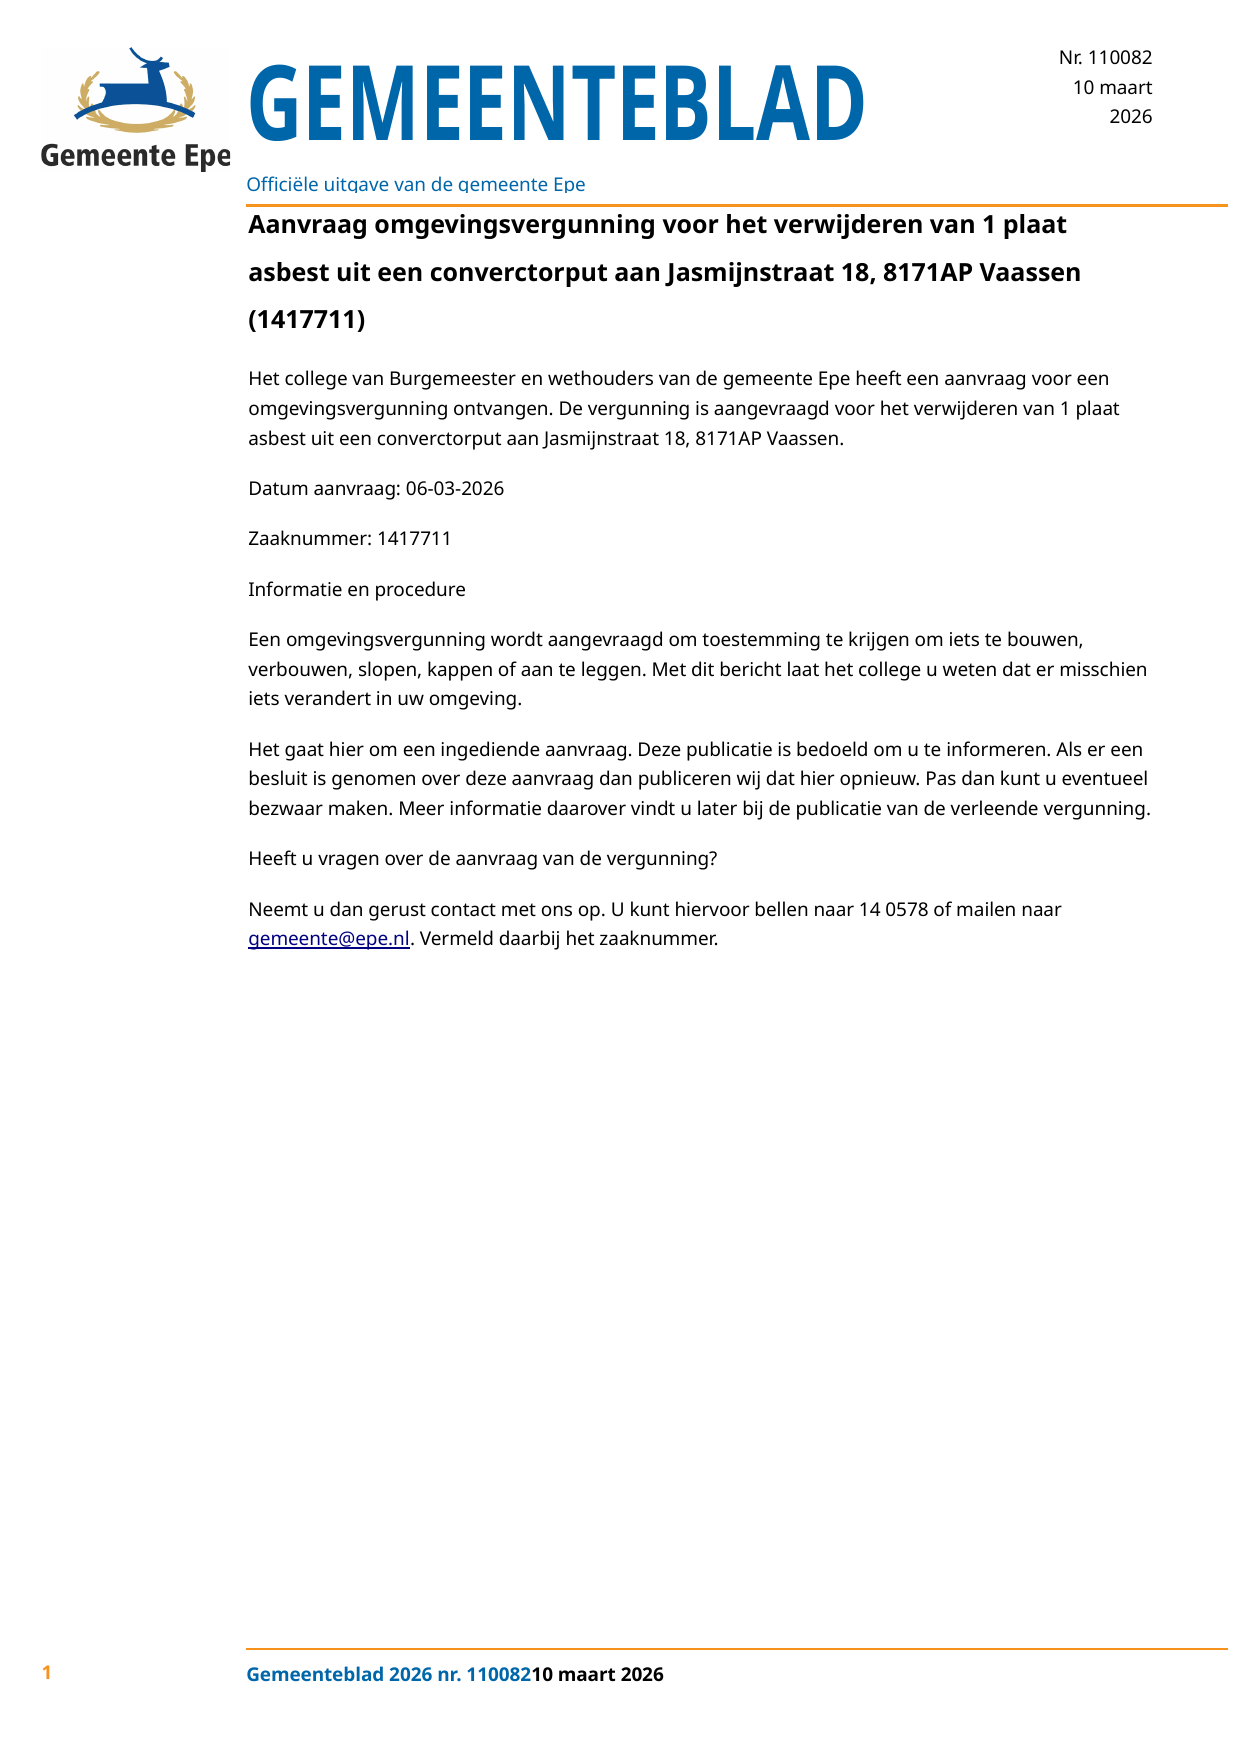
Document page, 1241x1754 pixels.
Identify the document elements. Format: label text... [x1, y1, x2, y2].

text Neemt u dan gerust contact met ons op. U kunt hiervoor bellen naar 14 0578 of mailen naar gemeente@epe.nl. Vermeld daarbij het zaaknummer. [248, 896, 1152, 951]
text Zaaknummer: 1417711 [248, 526, 1152, 551]
text Het college van Burgemeester en wethouders van de gemeente Epe heeft een aanvraag voor een omgevingsvergunning ontvangen. De vergunning is aangevraagd voor het verwijderen van 1 plaat asbest uit een converctorput aan Jasmijnstraat 18, 8171AP Vaassen. [248, 366, 1152, 450]
text Informatie en procedure [248, 576, 1152, 602]
picture [41, 47, 231, 172]
text Aanvraag omgevingsvergunning voor het verwijderen van 1 plaat asbest uit een converctorput aan Jasmijnstraat 18, 8171AP Vaassen (1417711) [248, 207, 1152, 336]
text Een omgevingsvergunning wordt aangevraagd om toestemming te krijgen om iets te bouwen, verbouwen, slopen, kappen of aan te leggen. Met dit bericht laat het college u weten dat er misschien iets verandert in uw omgeving. [248, 626, 1152, 711]
text Datum aanvraag: 06-03-2026 [248, 475, 1152, 501]
text Heeft u vragen over de aanvraag van de vergunning? [248, 846, 1152, 871]
text Het gaat hier om een ingediende aanvraag. Deze publicatie is bedoeld om u te informeren. Als er een besluit is genomen over deze aanvraag dan publiceren wij dat hier opnieuw. Pas dan kunt u eventueel bezwaar maken. Meer informatie daarover vindt u later bij de publicatie van de verleende vergunning. [248, 736, 1152, 821]
